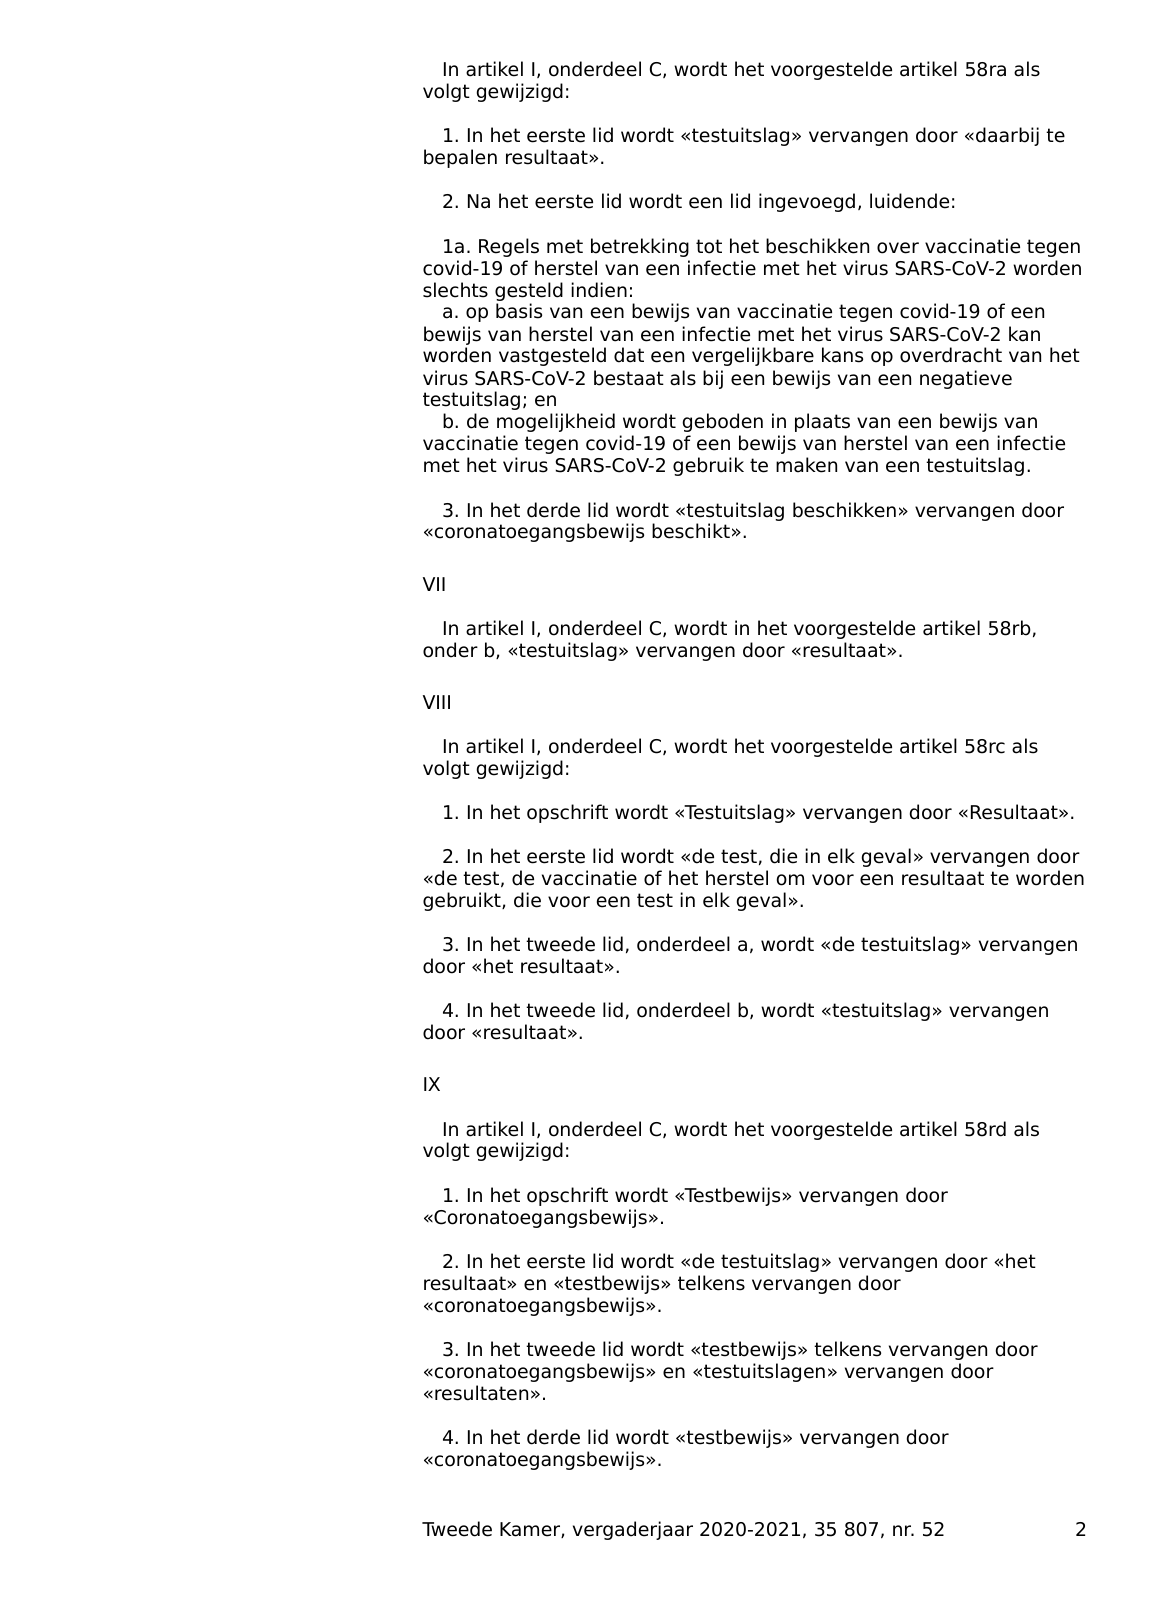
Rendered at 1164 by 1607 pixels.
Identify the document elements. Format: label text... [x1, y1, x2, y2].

text 1a. Regels met betrekking tot het beschikken over vaccinatie tegen covid-19 of herstel van een infectie met het virus SARS-CoV-2 worden slechts gesteld indien: [422, 236, 1087, 301]
text 1. In het opschrift wordt «Testbewijs» vervangen door «Coronatoegangsbewijs». [422, 1184, 1087, 1228]
text In artikel I, onderdeel C, wordt het voorgestelde artikel 58rc als volgt gewijzigd: [422, 736, 1087, 780]
text In artikel I, onderdeel C, wordt het voorgestelde artikel 58ra als volgt gewijzigd: [422, 59, 1087, 103]
text 2. In het eerste lid wordt «de test, die in elk geval» vervangen door «de test, de vaccinatie of het herstel om voor een resultaat te worden gebruikt, die voor een test in elk geval». [422, 846, 1087, 912]
text 1. In het opschrift wordt «Testuitslag» vervangen door «Resultaat». [422, 802, 1087, 824]
text In artikel I, onderdeel C, wordt in het voorgestelde artikel 58rb, onder b, «testuitslag» vervangen door «resultaat». [422, 618, 1087, 662]
text 1. In het eerste lid wordt «testuitslag» vervangen door «daarbij te bepalen resultaat». [422, 125, 1087, 169]
text 3. In het tweede lid, onderdeel a, wordt «de testuitslag» vervangen door «het resultaat». [422, 934, 1087, 978]
text 4. In het derde lid wordt «testbewijs» vervangen door «coronatoegangsbewijs». [422, 1427, 1087, 1471]
text 3. In het derde lid wordt «testuitslag beschikken» vervangen door «coronatoegangsbewijs beschikt». [422, 499, 1087, 543]
text In artikel I, onderdeel C, wordt het voorgestelde artikel 58rd als volgt gewijzigd: [422, 1118, 1087, 1162]
text 3. In het tweede lid wordt «testbewijs» telkens vervangen door «coronatoegangsbewijs» en «testuitslagen» vervangen door «resultaten». [422, 1339, 1087, 1405]
subtitle IX [422, 1074, 1087, 1096]
text a. op basis van een bewijs van vaccinatie tegen covid-19 of een bewijs van herstel van een infectie met het virus SARS-CoV-2 kan worden vastgesteld dat een vergelijkbare kans op overdracht van het virus SARS-CoV-2 bestaat als bij een bewijs van een negatieve testuitslag; en [422, 301, 1087, 411]
subtitle VIII [422, 692, 1087, 713]
text 2. In het eerste lid wordt «de testuitslag» vervangen door «het resultaat» en «testbewijs» telkens vervangen door «coronatoegangsbewijs». [422, 1251, 1087, 1317]
text b. de mogelijkheid wordt geboden in plaats van een bewijs van vaccinatie tegen covid-19 of een bewijs van herstel van een infectie met het virus SARS-CoV-2 gebruik te maken van een testuitslag. [422, 411, 1087, 477]
subtitle VII [422, 573, 1087, 595]
text 4. In het tweede lid, onderdeel b, wordt «testuitslag» vervangen door «resultaat». [422, 1000, 1087, 1044]
text 2. Na het eerste lid wordt een lid ingevoegd, luidende: [422, 191, 1087, 213]
